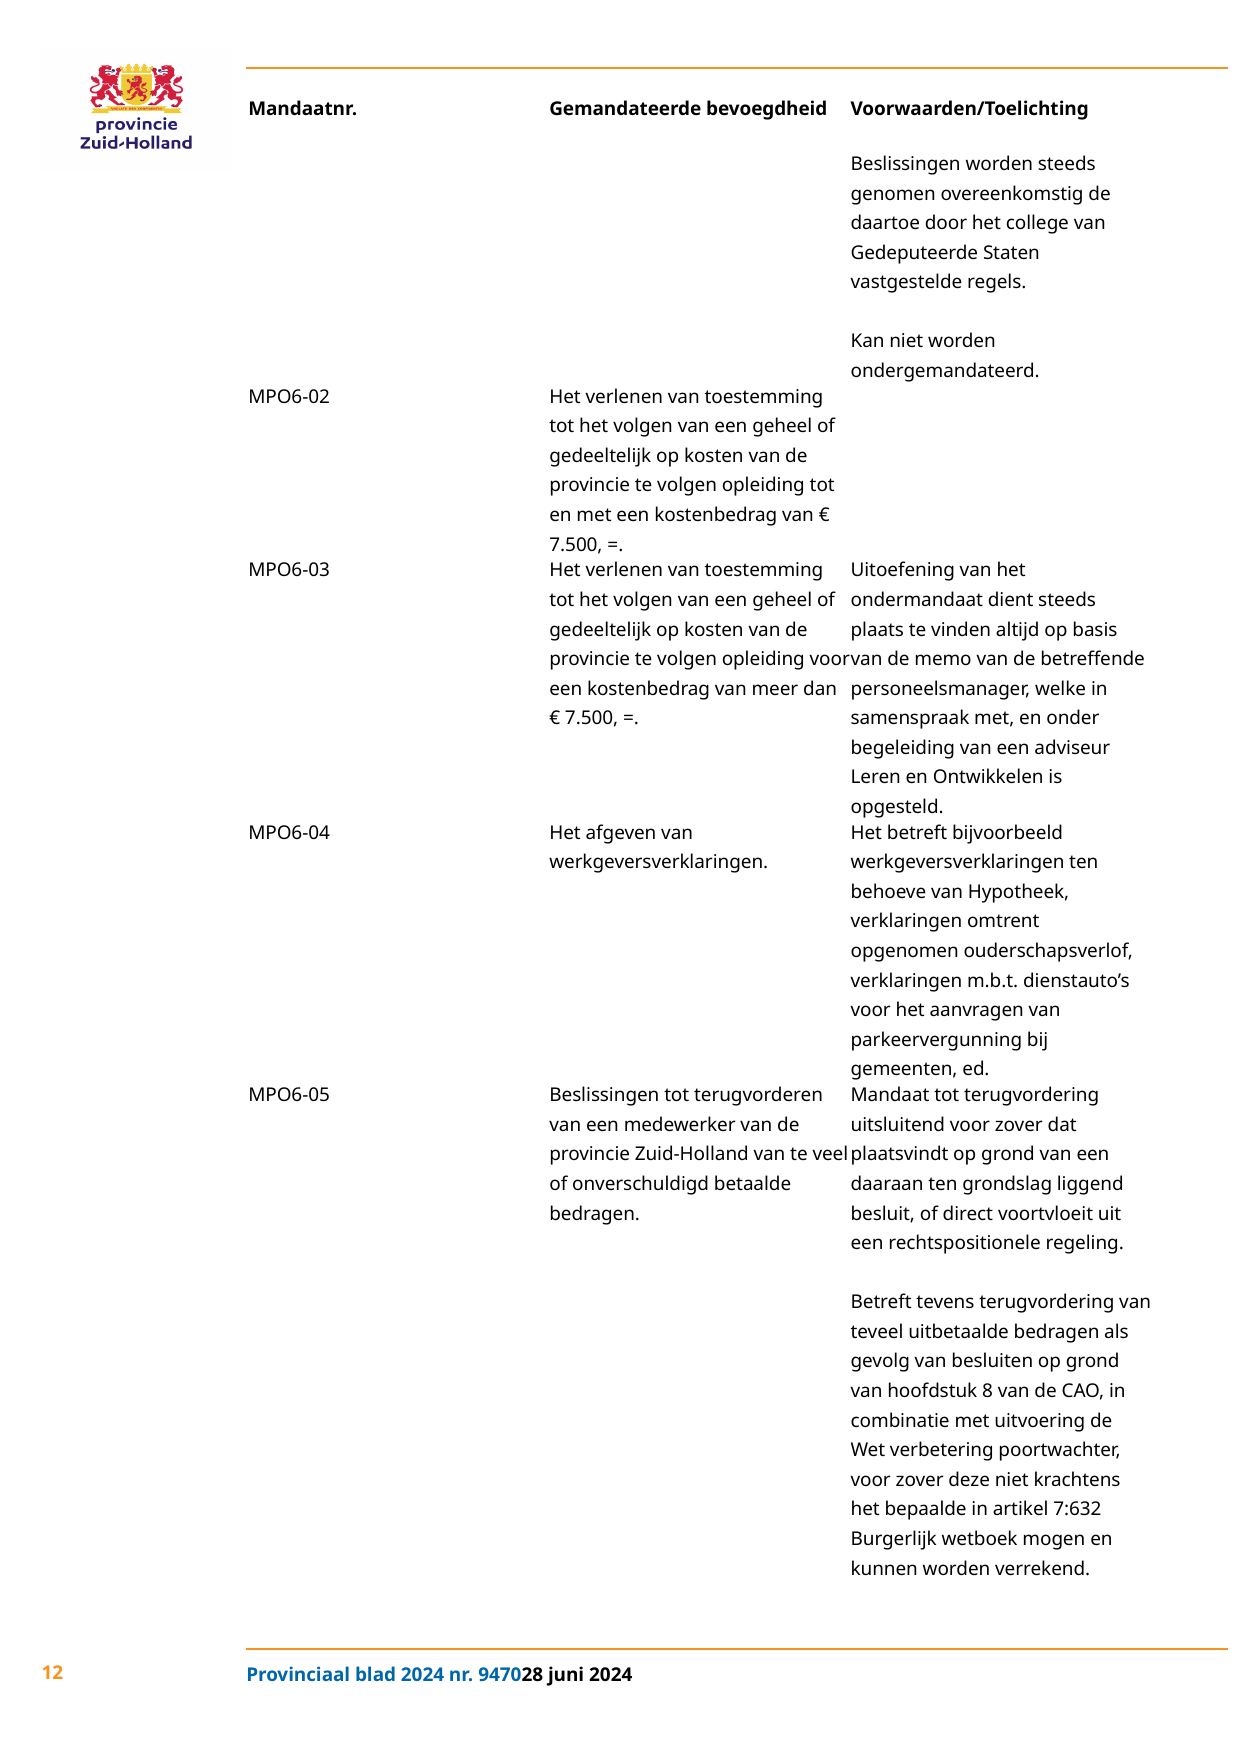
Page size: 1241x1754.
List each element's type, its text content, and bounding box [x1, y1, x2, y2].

table_cell Beslissingen tot terugvorderen van een medewerker van de provincie Zuid-Holland van te veel of onverschuldigd betaalde bedragen. [549, 1081, 850, 1610]
table_cell MPO6-03 [248, 557, 549, 819]
table_cell [248, 121, 549, 383]
table_cell Mandaat tot terugvordering uitsluitend voor zover dat plaatsvindt op grond van een daaraan ten grondslag liggend besluit, of direct voortvloeit uit een rechtspositionele regeling. Betreft tevens terugvordering van teveel uitbetaalde bedragen als gevolg van besluiten op grond van hoofdstuk 8 van de CAO, in combinatie met uitvoering de Wet verbetering poortwachter, voor zover deze niet krachtens het bepaalde in artikel 7:632 Burgerlijk wetboek mogen en kunnen worden verrekend. [850, 1081, 1152, 1610]
table_cell Uitoefening van het ondermandaat dient steeds plaats te vinden altijd op basis van de memo van de betreffende personeelsmanager, welke in samenspraak met, en onder begeleiding van een adviseur Leren en Ontwikkelen is opgesteld. [850, 557, 1152, 819]
table_cell Het verlenen van toestemming tot het volgen van een geheel of gedeeltelijk op kosten van de provincie te volgen opleiding voor een kostenbedrag van meer dan € 7.500, =. [549, 557, 850, 819]
table_header Gemandateerde bevoegdheid [549, 95, 850, 121]
table_cell Het verlenen van toestemming tot het volgen van een geheel of gedeeltelijk op kosten van de provincie te volgen opleiding tot en met een kostenbedrag van € 7.500, =. [549, 383, 850, 557]
table_cell MPO6-04 [248, 819, 549, 1081]
table_cell Beslissingen worden steeds genomen overeenkomstig de daartoe door het college van Gedeputeerde Staten vastgestelde regels. Kan niet worden ondergemandateerd. [850, 121, 1152, 383]
table_header Voorwaarden/Toelichting [850, 95, 1152, 121]
table_cell [850, 383, 1152, 557]
table_cell Het afgeven van werkgeversverklaringen. [549, 819, 850, 1081]
table_cell [549, 121, 850, 383]
picture [41, 47, 231, 172]
table_header Mandaatnr. [248, 95, 549, 121]
table_cell MPO6-05 [248, 1081, 549, 1610]
table_cell MPO6-02 [248, 383, 549, 557]
table_cell Het betreft bijvoorbeeld werkgeversverklaringen ten behoeve van Hypotheek, verklaringen omtrent opgenomen ouderschapsverlof, verklaringen m.b.t. dienstauto’s voor het aanvragen van parkeervergunning bij gemeenten, ed. [850, 819, 1152, 1081]
